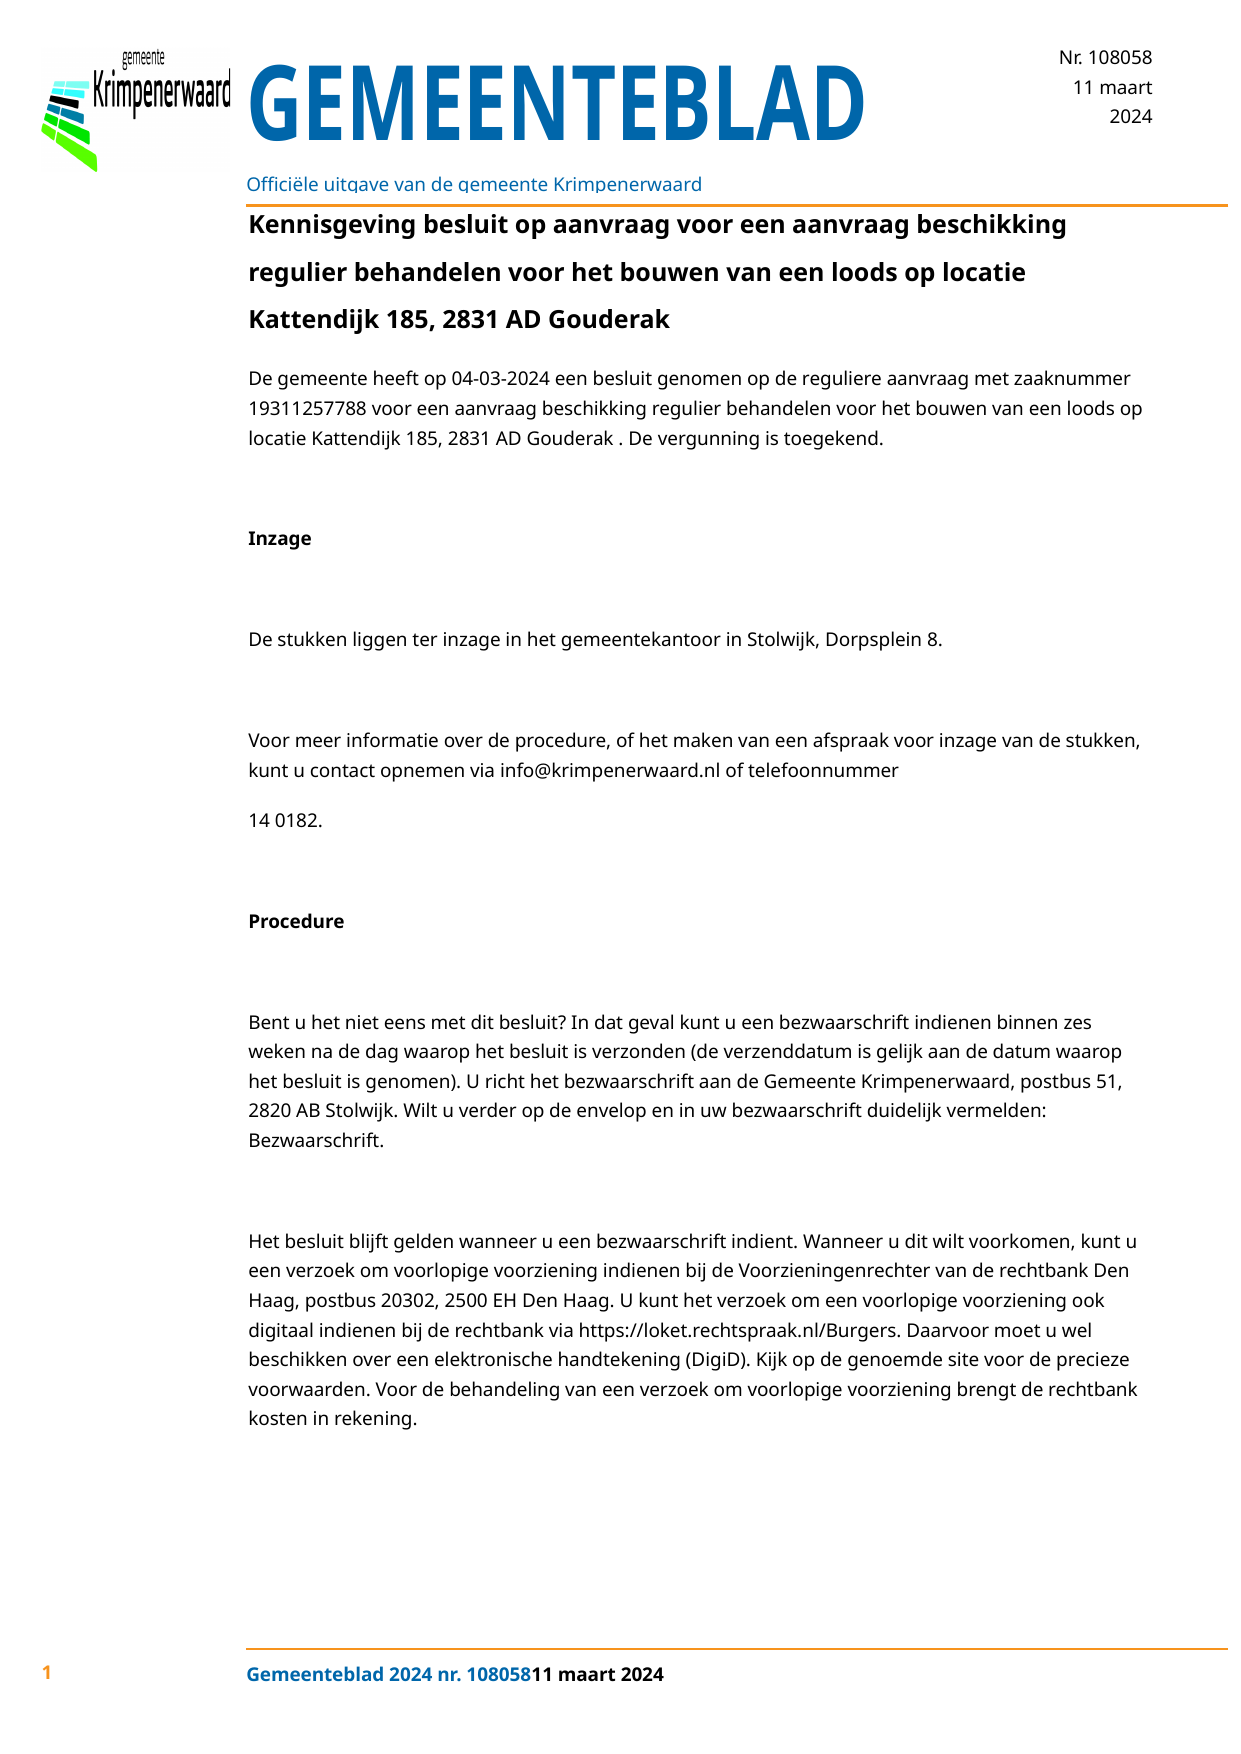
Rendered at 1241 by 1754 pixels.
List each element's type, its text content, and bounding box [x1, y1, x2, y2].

text Kennisgeving besluit op aanvraag voor een aanvraag beschikking regulier behandelen voor het bouwen van een loods op locatie Kattendijk 185, 2831 AD Gouderak [248, 207, 1152, 336]
text De gemeente heeft op 04-03-2024 een besluit genomen op de reguliere aanvraag met zaaknummer 19311257788 voor een aanvraag beschikking regulier behandelen voor het bouwen van een loods op locatie Kattendijk 185, 2831 AD Gouderak . De vergunning is toegekend. [248, 366, 1152, 450]
text 14 0182. [248, 807, 1152, 833]
text De stukken liggen ter inzage in het gemeentekantoor in Stolwijk, Dorpsplein 8. [248, 626, 1152, 652]
picture [41, 47, 231, 172]
text Procedure [248, 908, 1152, 934]
text Inzage [248, 526, 1152, 551]
text Bent u het niet eens met dit besluit? In dat geval kunt u een bezwaarschrift indienen binnen zes weken na de dag waarop het besluit is verzonden (de verzenddatum is gelijk aan de datum waarop het besluit is genomen). U richt het bezwaarschrift aan de Gemeente Krimpenerwaard, postbus 51, 2820 AB Stolwijk. Wilt u verder op de envelop en in uw bezwaarschrift duidelijk vermelden: Bezwaarschrift. [248, 1009, 1152, 1153]
text Voor meer informatie over de procedure, of het maken van een afspraak voor inzage van de stukken, kunt u contact opnemen via info@krimpenerwaard.nl of telefoonnummer [248, 727, 1152, 782]
text Het besluit blijft gelden wanneer u een bezwaarschrift indient. Wanneer u dit wilt voorkomen, kunt u een verzoek om voorlopige voorziening indienen bij de Voorzieningenrechter van de rechtbank Den Haag, postbus 20302, 2500 EH Den Haag. U kunt het verzoek om een voorlopige voorziening ook digitaal indienen bij de rechtbank via https://loket.rechtspraak.nl/Burgers. Daarvoor moet u wel beschikken over een elektronische handtekening (DigiD). Kijk op de genoemde site voor de precieze voorwaarden. Voor de behandeling van een verzoek om voorlopige voorziening brengt de rechtbank kosten in rekening. [248, 1228, 1152, 1431]
